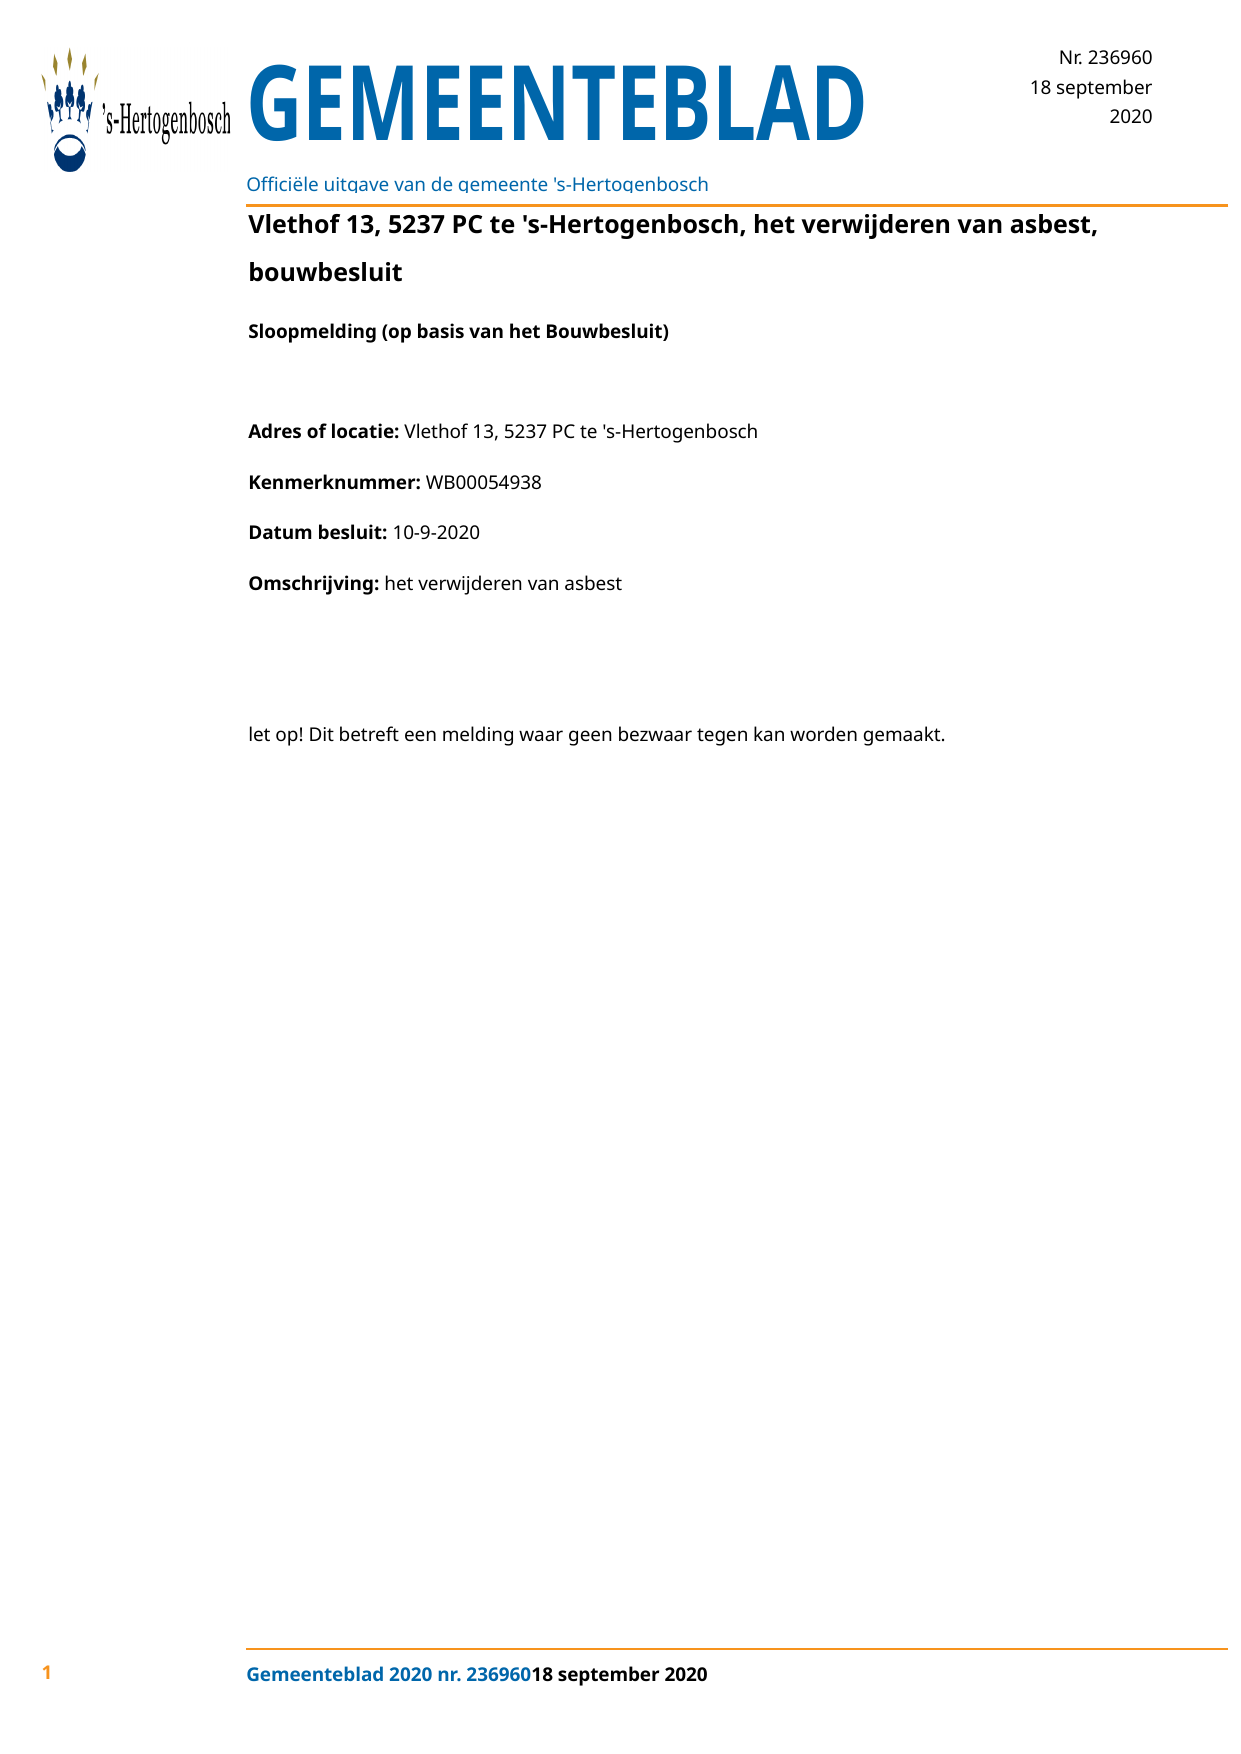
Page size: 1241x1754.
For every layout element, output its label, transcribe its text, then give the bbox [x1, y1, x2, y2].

picture [41, 47, 231, 172]
text Vlethof 13, 5237 PC te 's-Hertogenbosch, het verwijderen van asbest, bouwbesluit [248, 207, 1152, 288]
text Adres of locatie: Vlethof 13, 5237 PC te 's-Hertogenbosch [248, 419, 1152, 444]
text Omschrijving: het verwijderen van asbest [248, 570, 1152, 596]
text Kenmerknummer: WB00054938 [248, 469, 1152, 495]
text Sloopmelding (op basis van het Bouwbesluit) [248, 318, 1152, 344]
text let op! Dit betreft een melding waar geen bezwaar tegen kan worden gemaakt. [248, 721, 1152, 747]
text Datum besluit: 10-9-2020 [248, 519, 1152, 545]
